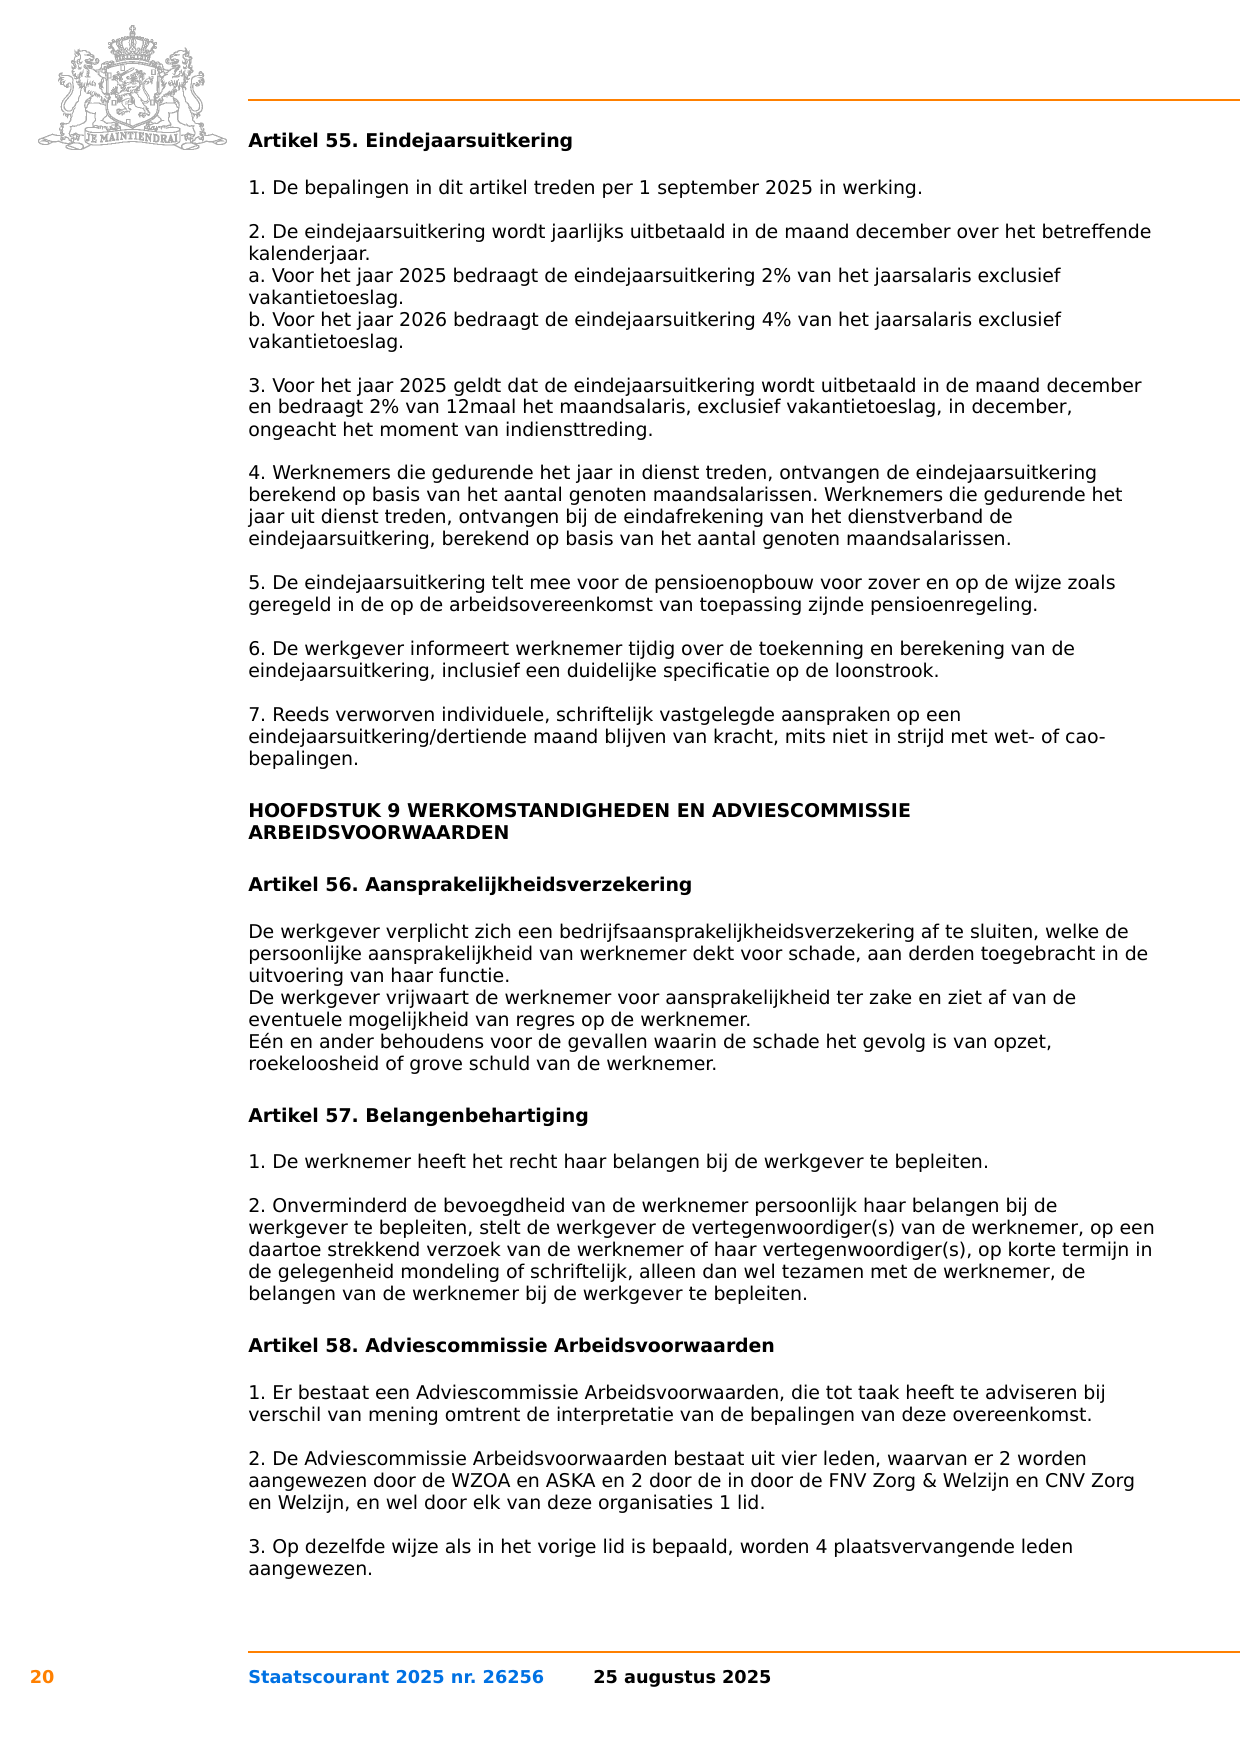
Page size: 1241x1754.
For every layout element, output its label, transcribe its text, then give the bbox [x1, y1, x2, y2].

subtitle Artikel 55. Eindejaarsuitkering [248, 130, 1163, 152]
text De werkgever vrijwaart de werknemer voor aansprakelijkheid ter zake en ziet af van de eventuele mogelijkheid van regres op de werknemer. [248, 987, 1163, 1031]
text 1. De werknemer heeft het recht haar belangen bij de werkgever te bepleiten. [248, 1151, 1163, 1173]
text 4. Werknemers die gedurende het jaar in dienst treden, ontvangen de eindejaarsuitkering berekend op basis van het aantal genoten maandsalarissen. Werknemers die gedurende het jaar uit dienst treden, ontvangen bij de eindafrekening van het dienstverband de eindejaarsuitkering, berekend op basis van het aantal genoten maandsalarissen. [248, 462, 1163, 550]
text 5. De eindejaarsuitkering telt mee voor de pensioenopbouw voor zover en op de wijze zoals geregeld in de op de arbeidsovereenkomst van toepassing zijnde pensioenregeling. [248, 572, 1163, 616]
text 2. De eindejaarsuitkering wordt jaarlijks uitbetaald in de maand december over het betreffende kalenderjaar. [248, 221, 1163, 265]
subtitle Artikel 58. Adviescommissie Arbeidsvoorwaarden [248, 1335, 1163, 1357]
text b. Voor het jaar 2026 bedraagt de eindejaarsuitkering 4% van het jaarsalaris exclusief vakantietoeslag. [248, 309, 1163, 353]
text 1. Er bestaat een Adviescommissie Arbeidsvoorwaarden, die tot taak heeft te adviseren bij verschil van mening omtrent de interpretatie van de bepalingen van deze overeenkomst. [248, 1382, 1163, 1426]
text a. Voor het jaar 2025 bedraagt de eindejaarsuitkering 2% van het jaarsalaris exclusief vakantietoeslag. [248, 265, 1163, 309]
picture [38, 25, 227, 150]
text 3. Voor het jaar 2025 geldt dat de eindejaarsuitkering wordt uitbetaald in de maand december en bedraagt 2% van 12maal het maandsalaris, exclusief vakantietoeslag, in december, ongeacht het moment van indiensttreding. [248, 374, 1163, 440]
text Eén en ander behoudens voor de gevallen waarin de schade het gevolg is van opzet, roekeloosheid of grove schuld van de werknemer. [248, 1031, 1163, 1074]
text De werkgever verplicht zich een bedrijfsaansprakelijkheidsverzekering af te sluiten, welke de persoonlijke aansprakelijkheid van werknemer dekt voor schade, aan derden toegebracht in de uitvoering van haar functie. [248, 921, 1163, 987]
text 6. De werkgever informeert werknemer tijdig over de toekenning en berekening van de eindejaarsuitkering, inclusief een duidelijke specificatie op de loonstrook. [248, 638, 1163, 682]
subtitle Artikel 56. Aansprakelijkheidsverzekering [248, 874, 1163, 896]
text 3. Op dezelfde wijze als in het vorige lid is bepaald, worden 4 plaatsvervangende leden aangewezen. [248, 1536, 1163, 1580]
subtitle HOOFDSTUK 9 WERKOMSTANDIGHEDEN EN ADVIESCOMMISSIE ARBEIDSVOORWAARDEN [248, 800, 1163, 844]
text 7. Reeds verworven individuele, schriftelijk vastgelegde aanspraken op een eindejaarsuitkering/dertiende maand blijven van kracht, mits niet in strijd met wet- of cao-bepalingen. [248, 704, 1163, 770]
text 2. De Adviescommissie Arbeidsvoorwaarden bestaat uit vier leden, waarvan er 2 worden aangewezen door de WZOA en ASKA en 2 door de in door de FNV Zorg & Welzijn en CNV Zorg en Welzijn, en wel door elk van deze organisaties 1 lid. [248, 1448, 1163, 1514]
text 2. Onverminderd de bevoegdheid van de werknemer persoonlijk haar belangen bij de werkgever te bepleiten, stelt de werkgever de vertegenwoordiger(s) van de werknemer, op een daartoe strekkend verzoek van de werknemer of haar vertegenwoordiger(s), op korte termijn in de gelegenheid mondeling of schriftelijk, alleen dan wel tezamen met de werknemer, de belangen van de werknemer bij de werkgever te bepleiten. [248, 1195, 1163, 1305]
text 1. De bepalingen in dit artikel treden per 1 september 2025 in werking. [248, 177, 1163, 199]
subtitle Artikel 57. Belangenbehartiging [248, 1104, 1163, 1126]
